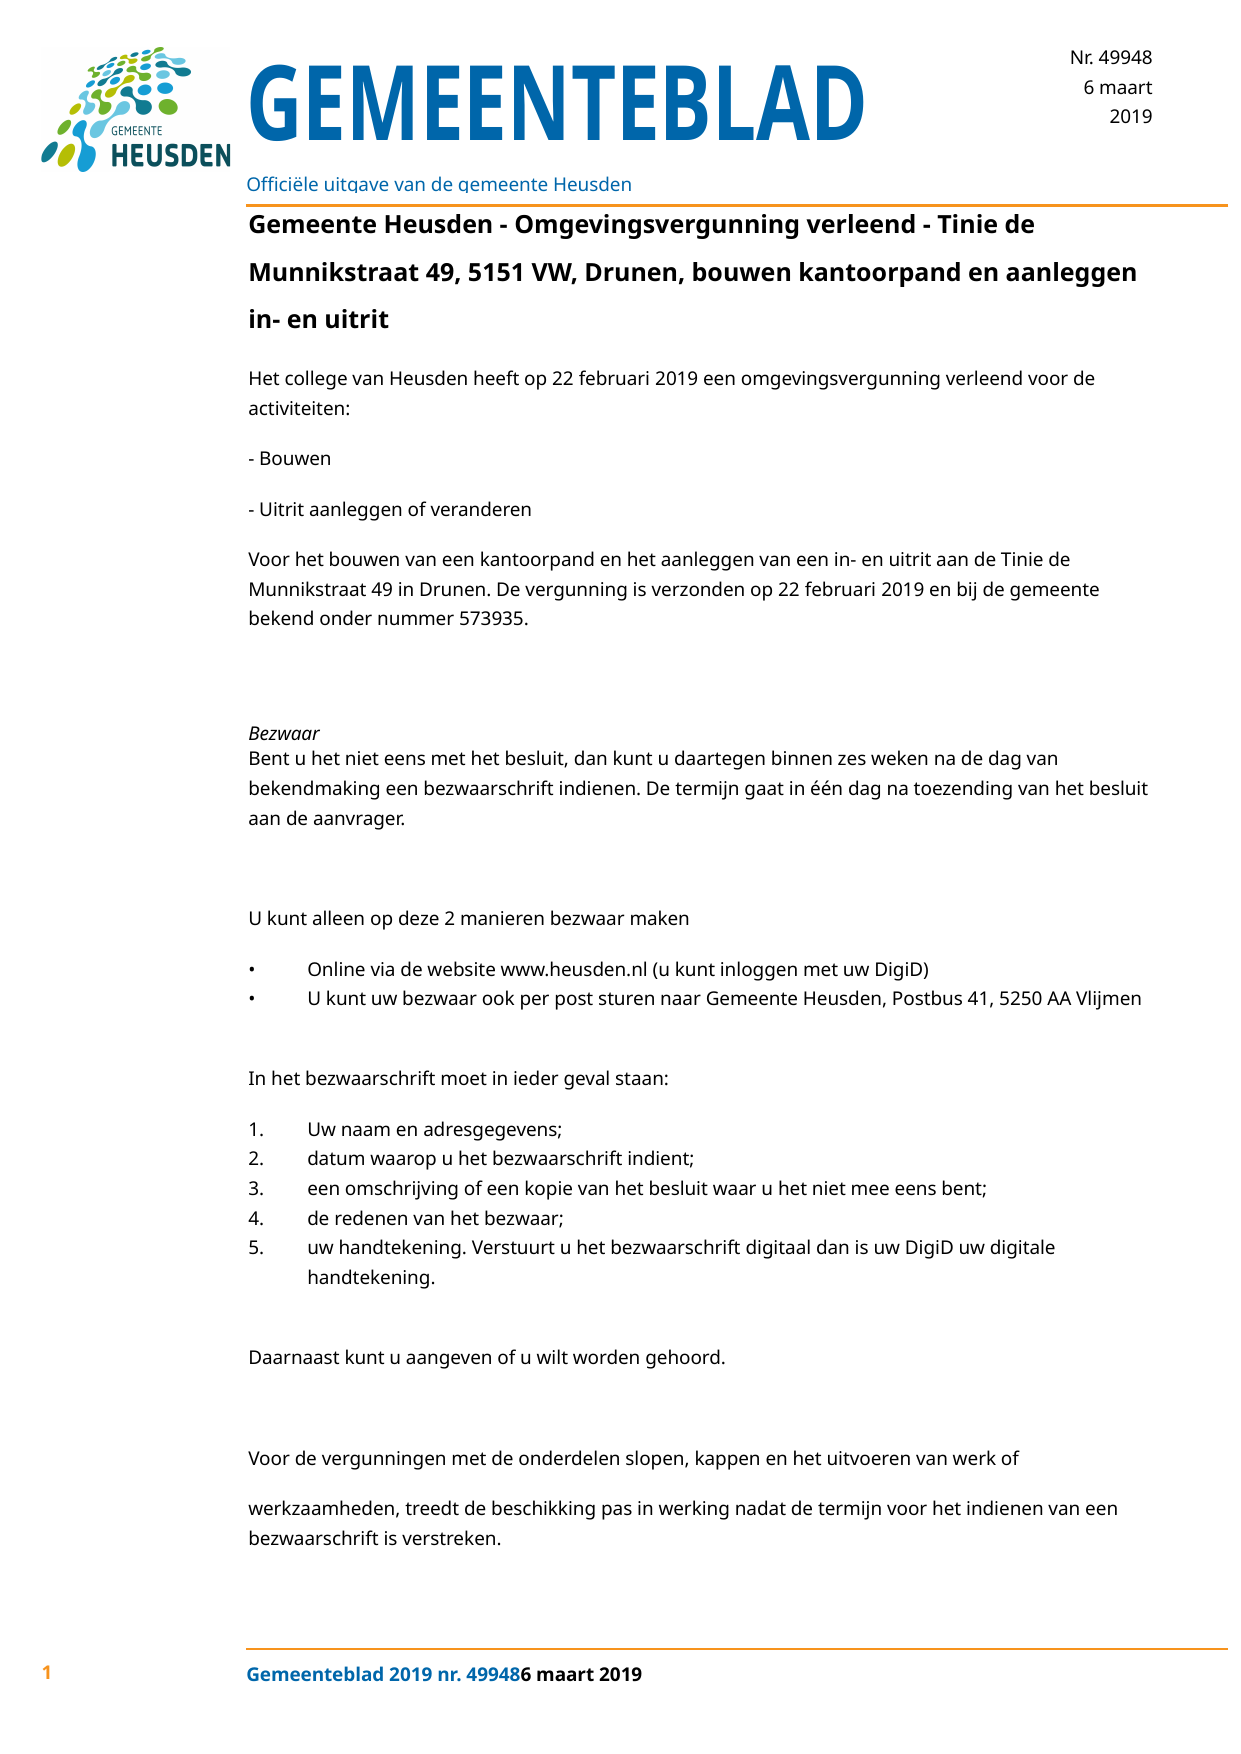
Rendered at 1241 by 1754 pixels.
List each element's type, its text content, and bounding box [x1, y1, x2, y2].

text Daarnaast kunt u aangeven of u wilt worden gehoord. [248, 1344, 1152, 1370]
text U kunt alleen op deze 2 manieren bezwaar maken [248, 906, 1152, 931]
text - Uitrit aanleggen of veranderen [248, 496, 1152, 522]
list U kunt uw bezwaar ook per post sturen naar Gemeente Heusden, Postbus 41, 5250 AA Vlijmen [248, 986, 1152, 1011]
text In het bezwaarschrift moet in ieder geval staan: [248, 1066, 1152, 1091]
text Voor het bouwen van een kantoorpand en het aanleggen van een in- en uitrit aan de Tinie de Munnikstraat 49 in Drunen. De vergunning is verzonden op 22 februari 2019 en bij de gemeente bekend onder nummer 573935. [248, 546, 1152, 631]
list de redenen van het bezwaar; [248, 1205, 1152, 1231]
picture [41, 47, 231, 172]
list een omschrijving of een kopie van het besluit waar u het niet mee eens bent; [248, 1175, 1152, 1201]
list datum waarop u het bezwaarschrift indient; [248, 1146, 1152, 1171]
text Voor de vergunningen met de onderdelen slopen, kappen en het uitvoeren van werk of [248, 1445, 1152, 1471]
text Bezwaar [248, 720, 1152, 746]
text Bent u het niet eens met het besluit, dan kunt u daartegen binnen zes weken na de dag van bekendmaking een bezwaarschrift indienen. De termijn gaat in één dag na toezending van het besluit aan de aanvrager. [248, 746, 1152, 831]
list Online via de website www.heusden.nl (u kunt inloggen met uw DigiD) [248, 956, 1152, 982]
text Gemeente Heusden - Omgevingsvergunning verleend - Tinie de Munnikstraat 49, 5151 VW, Drunen, bouwen kantoorpand en aanleggen in- en uitrit [248, 207, 1152, 336]
text werkzaamheden, treedt de beschikking pas in werking nadat de termijn voor het indienen van een bezwaarschrift is verstreken. [248, 1495, 1152, 1551]
list Uw naam en adresgegevens; [248, 1116, 1152, 1142]
text - Bouwen [248, 446, 1152, 471]
list uw handtekening. Verstuurt u het bezwaarschrift digitaal dan is uw DigiD uw digitale handtekening. [248, 1234, 1152, 1290]
text Het college van Heusden heeft op 22 februari 2019 een omgevingsvergunning verleend voor de activiteiten: [248, 366, 1152, 421]
